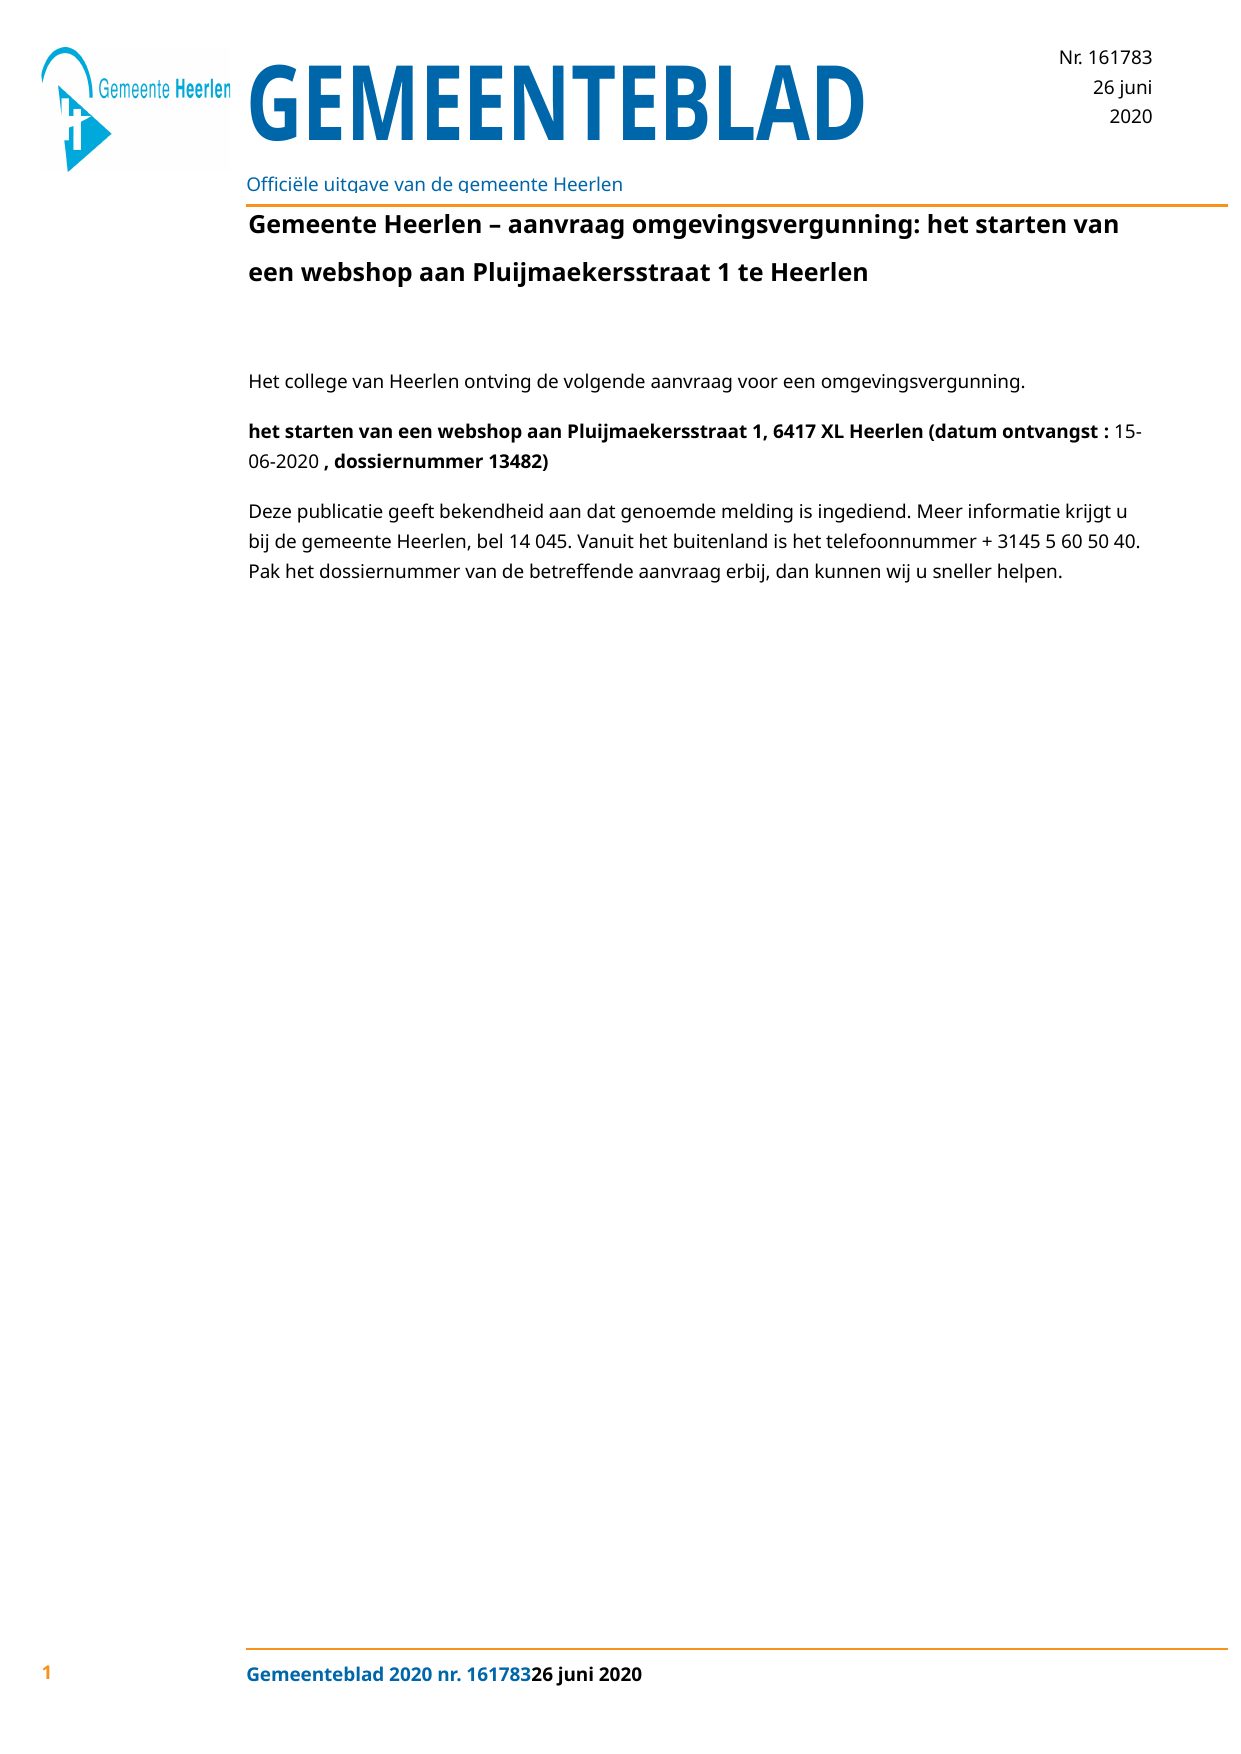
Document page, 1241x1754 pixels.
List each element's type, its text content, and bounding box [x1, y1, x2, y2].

text Gemeente Heerlen – aanvraag omgevingsvergunning: het starten van een webshop aan Pluijmaekersstraat 1 te Heerlen [248, 207, 1152, 288]
text Deze publicatie geeft bekendheid aan dat genoemde melding is ingediend. Meer informatie krijgt u bij de gemeente Heerlen, bel 14 045. Vanuit het buitenland is het telefoonnummer + 3145 5 60 50 40. Pak het dossiernummer van de betreffende aanvraag erbij, dan kunnen wij u sneller helpen. [248, 499, 1152, 584]
picture [41, 47, 231, 172]
picture [41, 47, 59, 70]
text het starten van een webshop aan Pluijmaekersstraat 1, 6417 XL Heerlen (datum ontvangst : 15-06-2020 , dossiernummer 13482) [248, 419, 1152, 474]
text Het college van Heerlen ontving de volgende aanvraag voor een omgevingsvergunning. [248, 368, 1152, 394]
